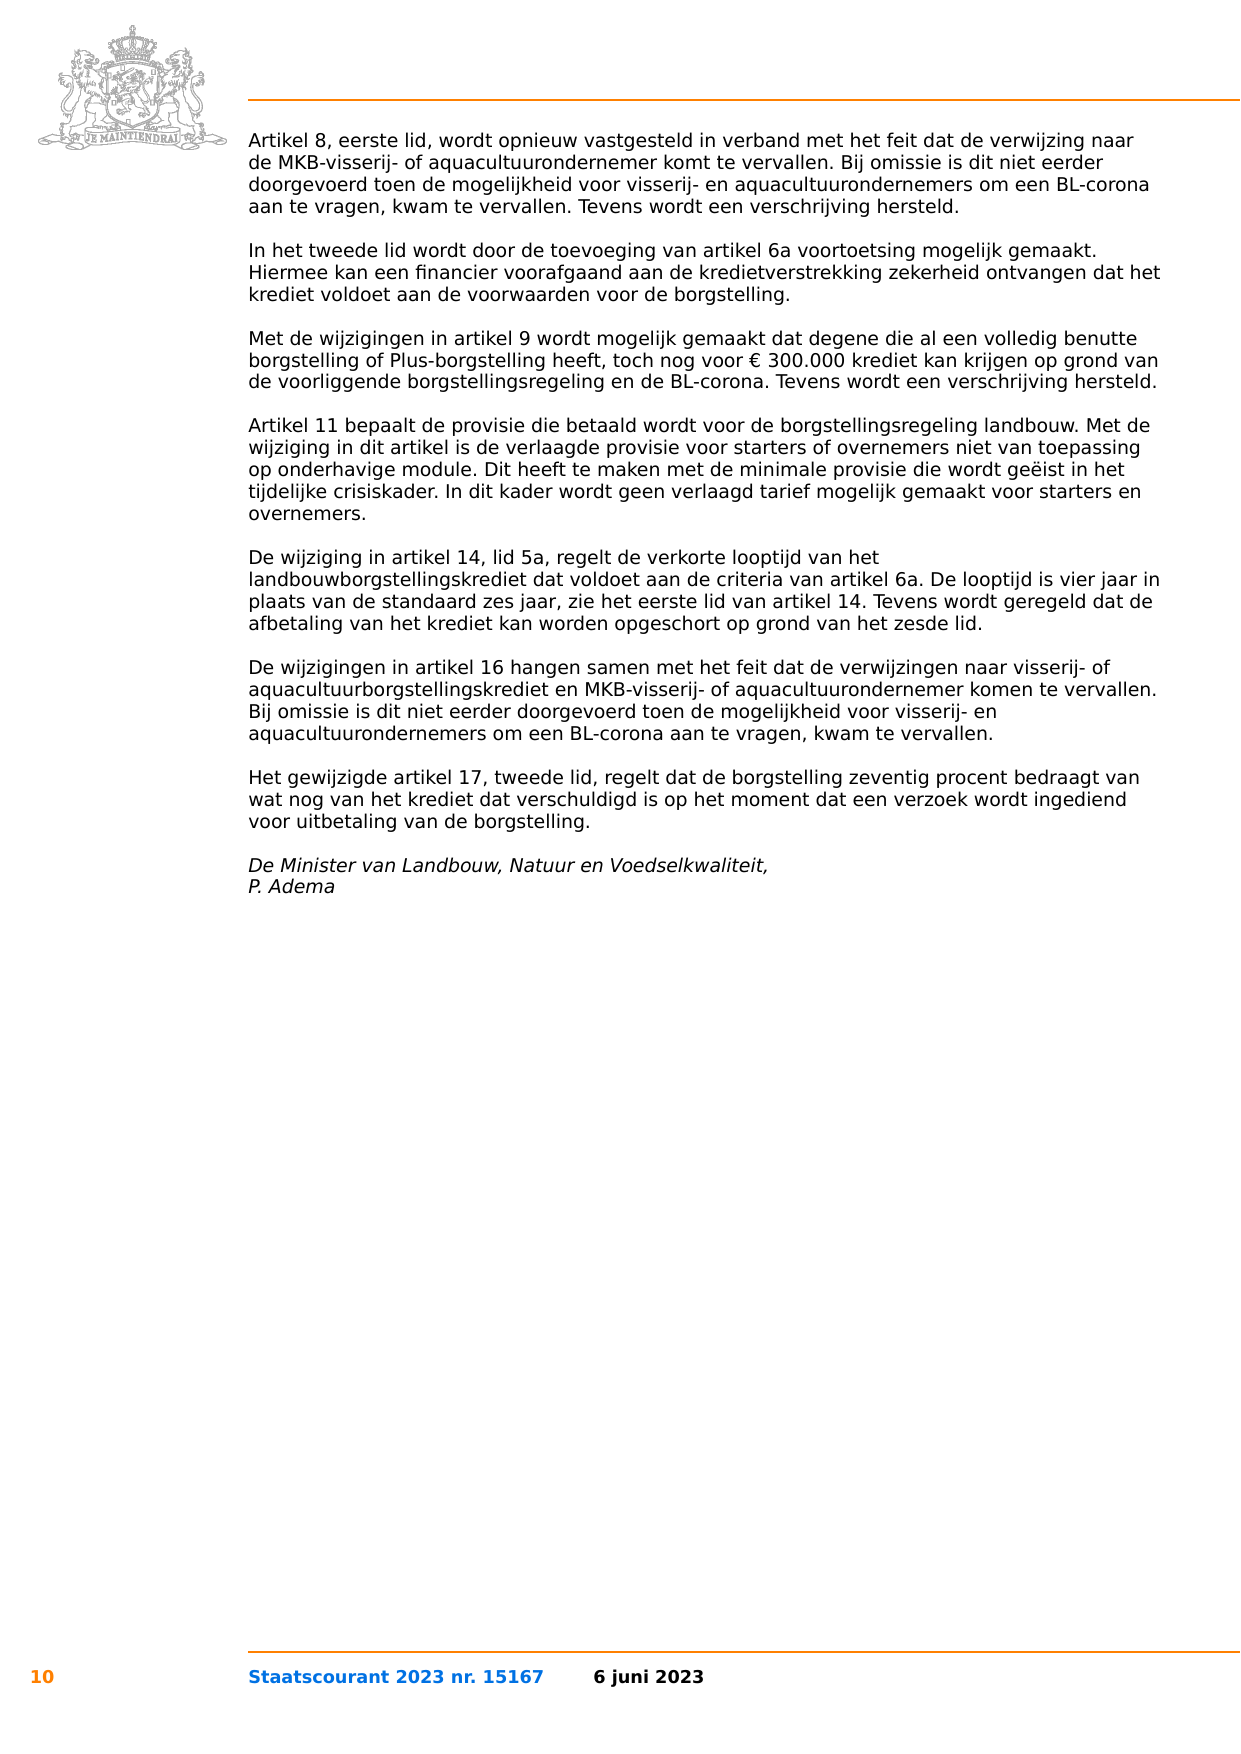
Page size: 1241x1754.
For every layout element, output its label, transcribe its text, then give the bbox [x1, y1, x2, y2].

picture [38, 25, 227, 150]
text De wijzigingen in artikel 16 hangen samen met het feit dat de verwijzingen naar visserij- of aquacultuurborgstellingskrediet en MKB-visserij- of aquacultuurondernemer komen te vervallen. Bij omissie is dit niet eerder doorgevoerd toen de mogelijkheid voor visserij- en aquacultuurondernemers om een BL-corona aan te vragen, kwam te vervallen. [248, 657, 1163, 745]
text In het tweede lid wordt door de toevoeging van artikel 6a voortoetsing mogelijk gemaakt. Hiermee kan een financier voorafgaand aan de kredietverstrekking zekerheid ontvangen dat het krediet voldoet aan de voorwaarden voor de borgstelling. [248, 240, 1163, 306]
text Met de wijzigingen in artikel 9 wordt mogelijk gemaakt dat degene die al een volledig benutte borgstelling of Plus-borgstelling heeft, toch nog voor € 300.000 krediet kan krijgen op grond van de voorliggende borgstellingsregeling en de BL-corona. Tevens wordt een verschrijving hersteld. [248, 327, 1163, 393]
text Het gewijzigde artikel 17, tweede lid, regelt dat de borgstelling zeventig procent bedraagt van wat nog van het krediet dat verschuldigd is op het moment dat een verzoek wordt ingediend voor uitbetaling van de borgstelling. [248, 767, 1163, 833]
text De wijziging in artikel 14, lid 5a, regelt de verkorte looptijd van het landbouwborgstellingskrediet dat voldoet aan de criteria van artikel 6a. De looptijd is vier jaar in plaats van de standaard zes jaar, zie het eerste lid van artikel 14. Tevens wordt geregeld dat de afbetaling van het krediet kan worden opgeschort op grond van het zesde lid. [248, 547, 1163, 635]
text Artikel 11 bepaalt de provisie die betaald wordt voor de borgstellingsregeling landbouw. Met de wijziging in dit artikel is de verlaagde provisie voor starters of overnemers niet van toepassing op onderhavige module. Dit heeft te maken met de minimale provisie die wordt geëist in het tijdelijke crisiskader. In dit kader wordt geen verlaagd tarief mogelijk gemaakt voor starters en overnemers. [248, 415, 1163, 525]
text Artikel 8, eerste lid, wordt opnieuw vastgesteld in verband met het feit dat de verwijzing naar de MKB-visserij- of aquacultuurondernemer komt te vervallen. Bij omissie is dit niet eerder doorgevoerd toen de mogelijkheid voor visserij- en aquacultuurondernemers om een BL-corona aan te vragen, kwam te vervallen. Tevens wordt een verschrijving hersteld. [248, 130, 1163, 218]
text De Minister van Landbouw, Natuur en Voedselkwaliteit, P. Adema [248, 854, 1163, 898]
